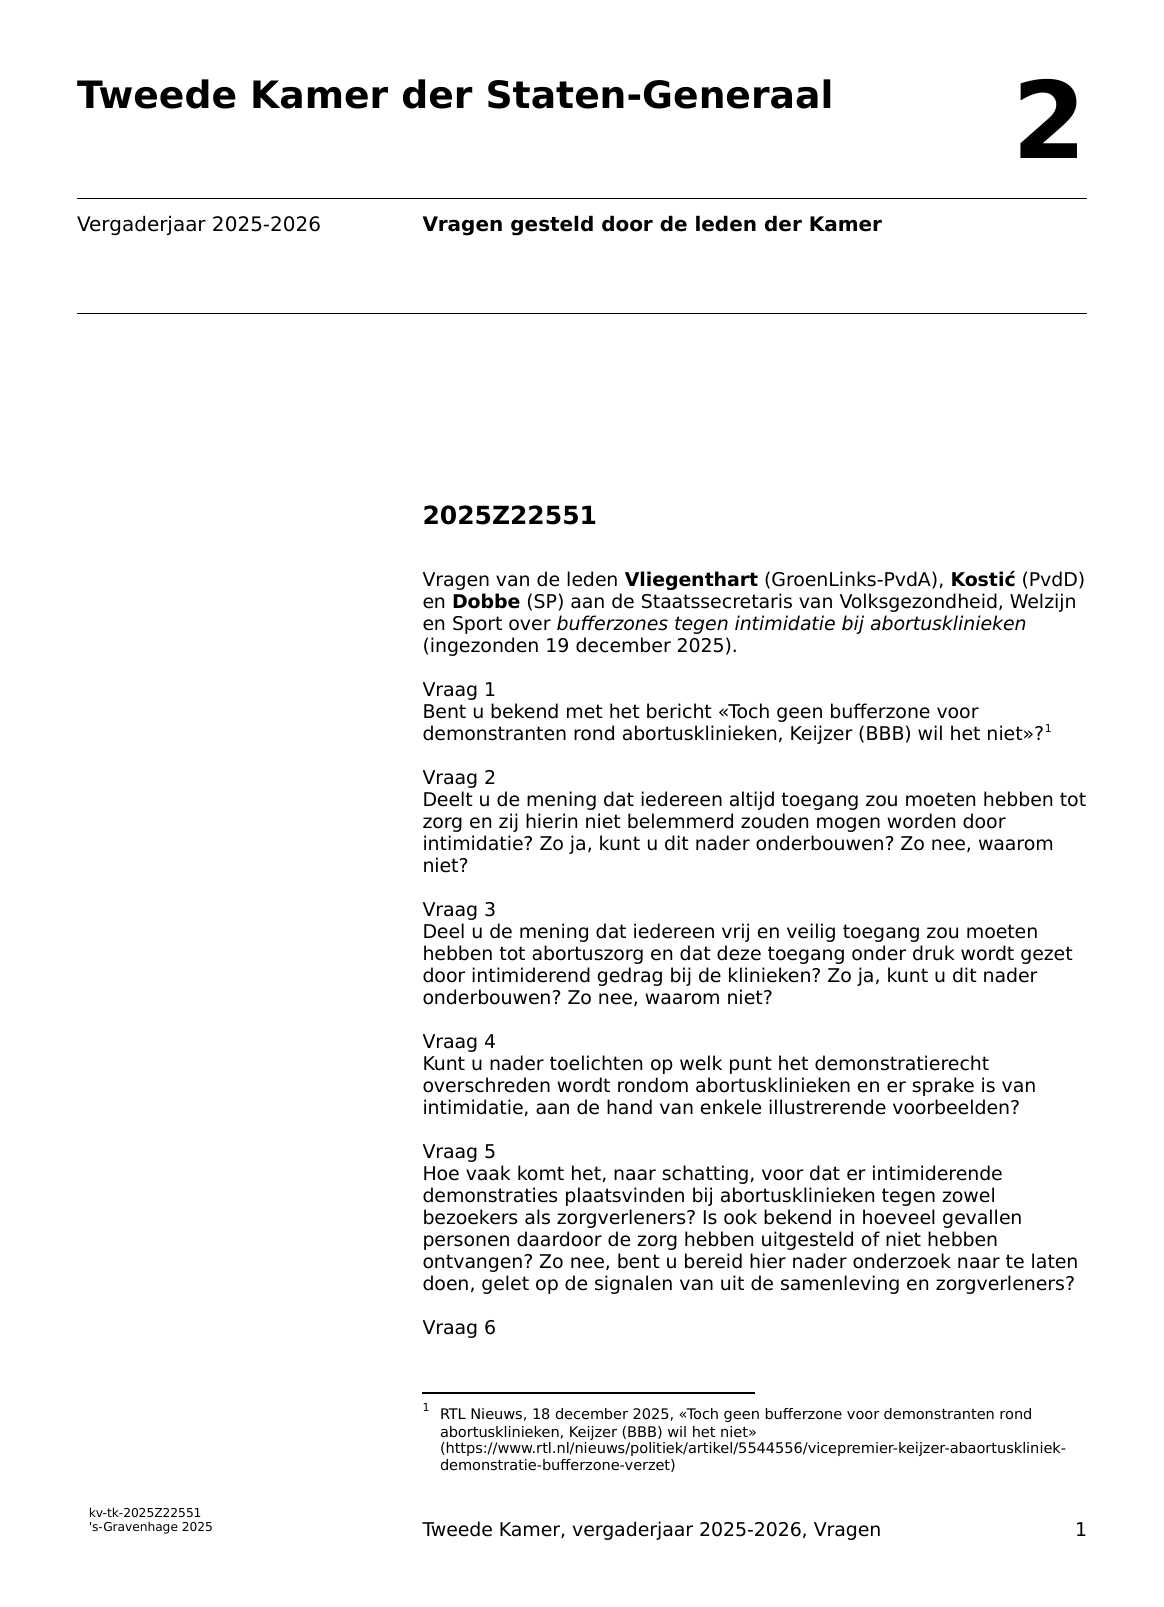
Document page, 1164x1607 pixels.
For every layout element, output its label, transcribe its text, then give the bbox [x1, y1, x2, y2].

text Vraag 5 [422, 1141, 1087, 1163]
text Vragen van de leden Vliegenthart (GroenLinks-PvdA), Kostić (PvdD) en Dobbe (SP) aan de Staatssecretaris van Volksgezondheid, Welzijn en Sport over bufferzones tegen intimidatie bij abortusklinieken (ingezonden 19 december 2025). [422, 569, 1087, 657]
text Deelt u de mening dat iedereen altijd toegang zou moeten hebben tot zorg en zij hierin niet belemmerd zouden mogen worden door intimidatie? Zo ja, kunt u dit nader onderbouwen? Zo nee, waarom niet? [422, 789, 1087, 877]
text 2025Z22551 [422, 501, 1087, 531]
text Vraag 4 [422, 1031, 1087, 1053]
text 's-Gravenhage 2025 [88, 1520, 323, 1534]
table_header 2 [886, 59, 1087, 198]
table_header Tweede Kamer der Staten-Generaal [77, 59, 886, 198]
text Vraag 2 [422, 767, 1087, 789]
text kv-tk-2025Z22551 [88, 1506, 323, 1520]
text Kunt u nader toelichten op welk punt het demonstratierecht overschreden wordt rondom abortusklinieken en er sprake is van intimidatie, aan de hand van enkele illustrerende voorbeelden? [422, 1053, 1087, 1119]
table_cell Vergaderjaar 2025-2026 [77, 199, 422, 313]
text RTL Nieuws, 18 december 2025, «Toch geen bufferzone voor demonstranten rond abortusklinieken, Keijzer (BBB) wil het niet» (https://www.rtl.nl/nieuws/politiek/artikel/5544556/vicepremier-keijzer-abaortuskliniek-demonstratie-bufferzone-verzet) [422, 1402, 1087, 1474]
text Hoe vaak komt het, naar schatting, voor dat er intimiderende demonstraties plaatsvinden bij abortusklinieken tegen zowel bezoekers als zorgverleners? Is ook bekend in hoeveel gevallen personen daardoor de zorg hebben uitgesteld of niet hebben ontvangen? Zo nee, bent u bereid hier nader onderzoek naar te laten doen, gelet op de signalen van uit de samenleving en zorgverleners? [422, 1163, 1087, 1295]
table_cell Vragen gesteld door de leden der Kamer [422, 199, 1087, 313]
text Vraag 1 [422, 679, 1087, 701]
text Deel u de mening dat iedereen vrij en veilig toegang zou moeten hebben tot abortuszorg en dat deze toegang onder druk wordt gezet door intimiderend gedrag bij de klinieken? Zo ja, kunt u dit nader onderbouwen? Zo nee, waarom niet? [422, 921, 1087, 1009]
text Bent u bekend met het bericht «Toch geen bufferzone voor demonstranten rond abortusklinieken, Keijzer (BBB) wil het niet»? [422, 701, 1087, 745]
text Vraag 3 [422, 899, 1087, 921]
text Vraag 6 [422, 1317, 1087, 1339]
